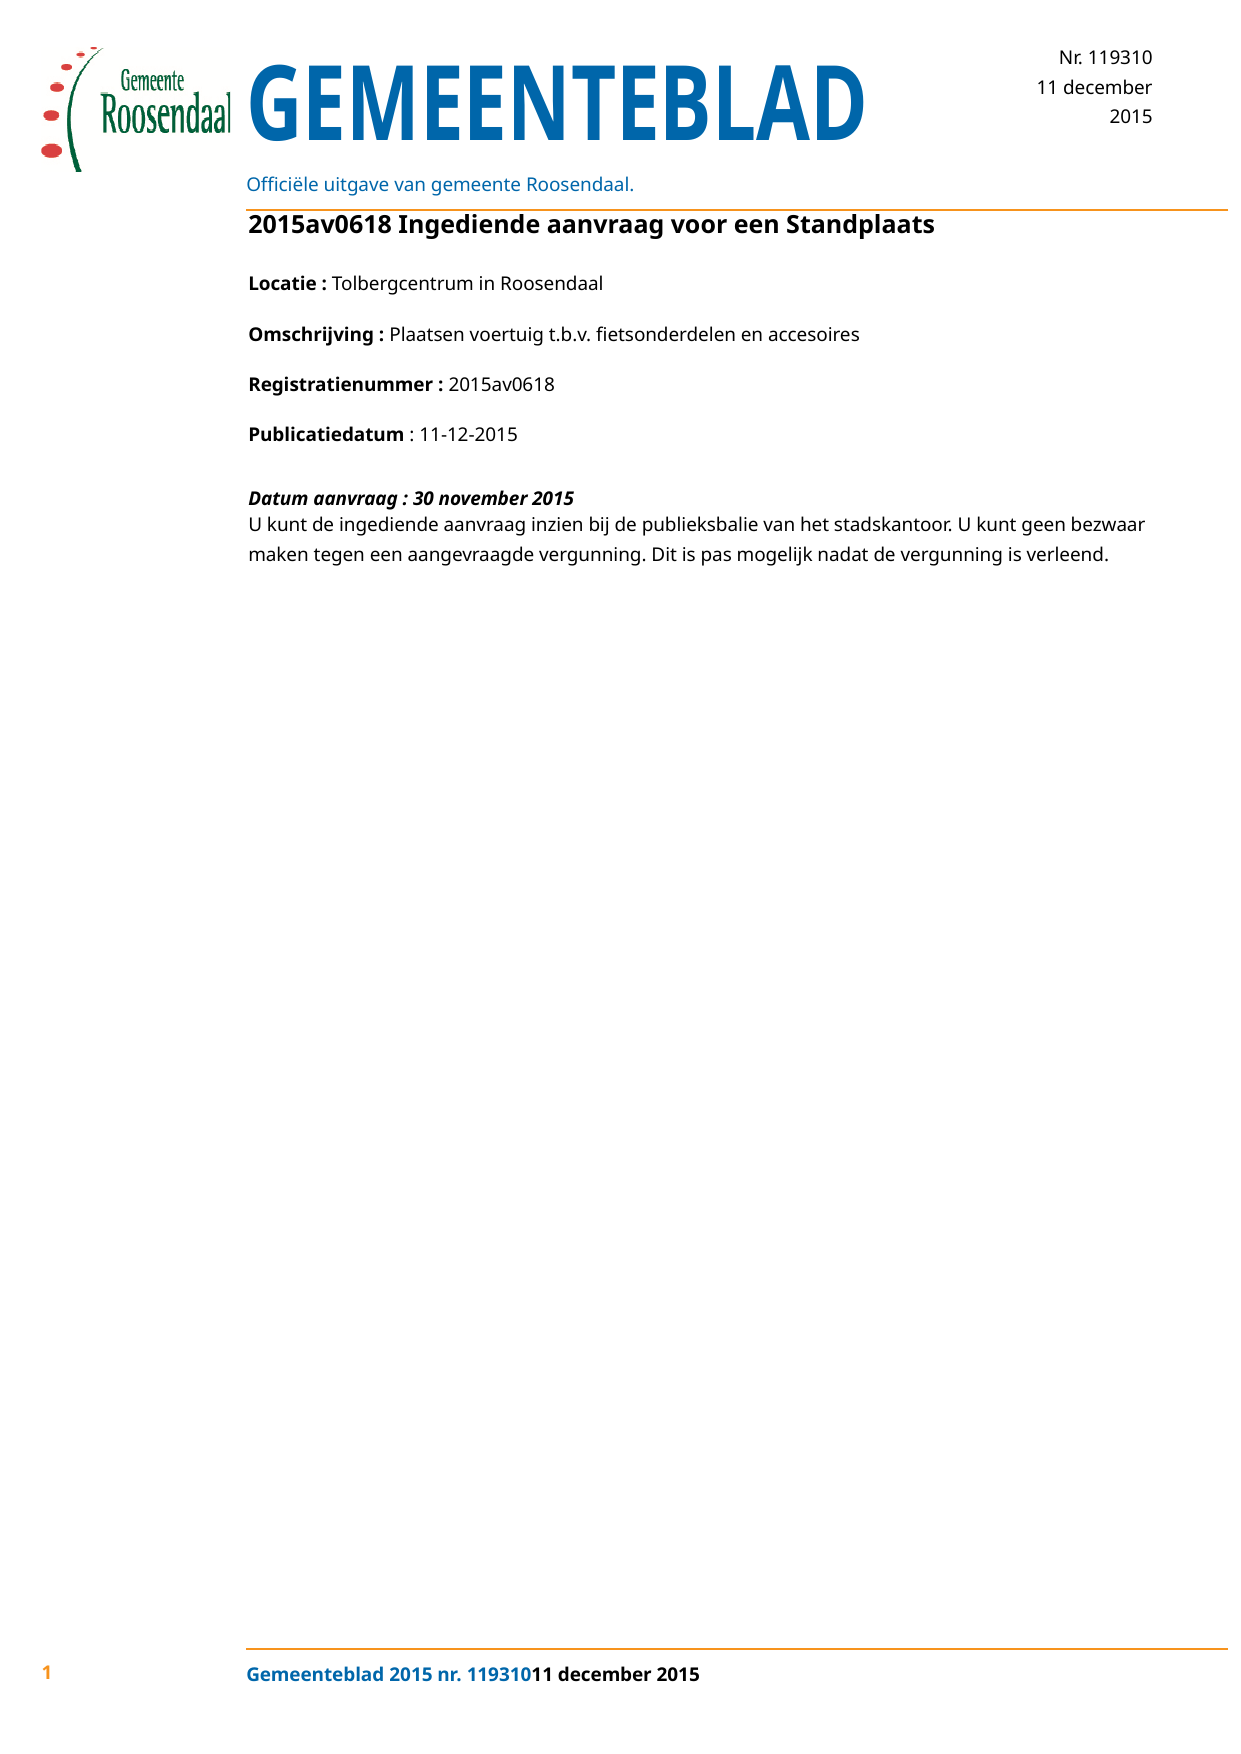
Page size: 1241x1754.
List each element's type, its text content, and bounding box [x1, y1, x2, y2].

picture [41, 47, 231, 172]
text Datum aanvraag : 30 november 2015 [248, 486, 1152, 511]
text Locatie : Tolbergcentrum in Roosendaal [248, 270, 1152, 296]
text Publicatiedatum : 11-12-2015 [248, 422, 1152, 447]
text U kunt de ingediende aanvraag inzien bij de publieksbalie van het stadskantoor. U kunt geen bezwaar maken tegen een aangevraagde vergunning. Dit is pas mogelijk nadat de vergunning is verleend. [248, 511, 1152, 567]
text Omschrijving : Plaatsen voertuig t.b.v. fietsonderdelen en accesoires [248, 321, 1152, 346]
text Registratienummer : 2015av0618 [248, 371, 1152, 397]
text 2015av0618 Ingediende aanvraag voor een Standplaats [248, 211, 1152, 241]
